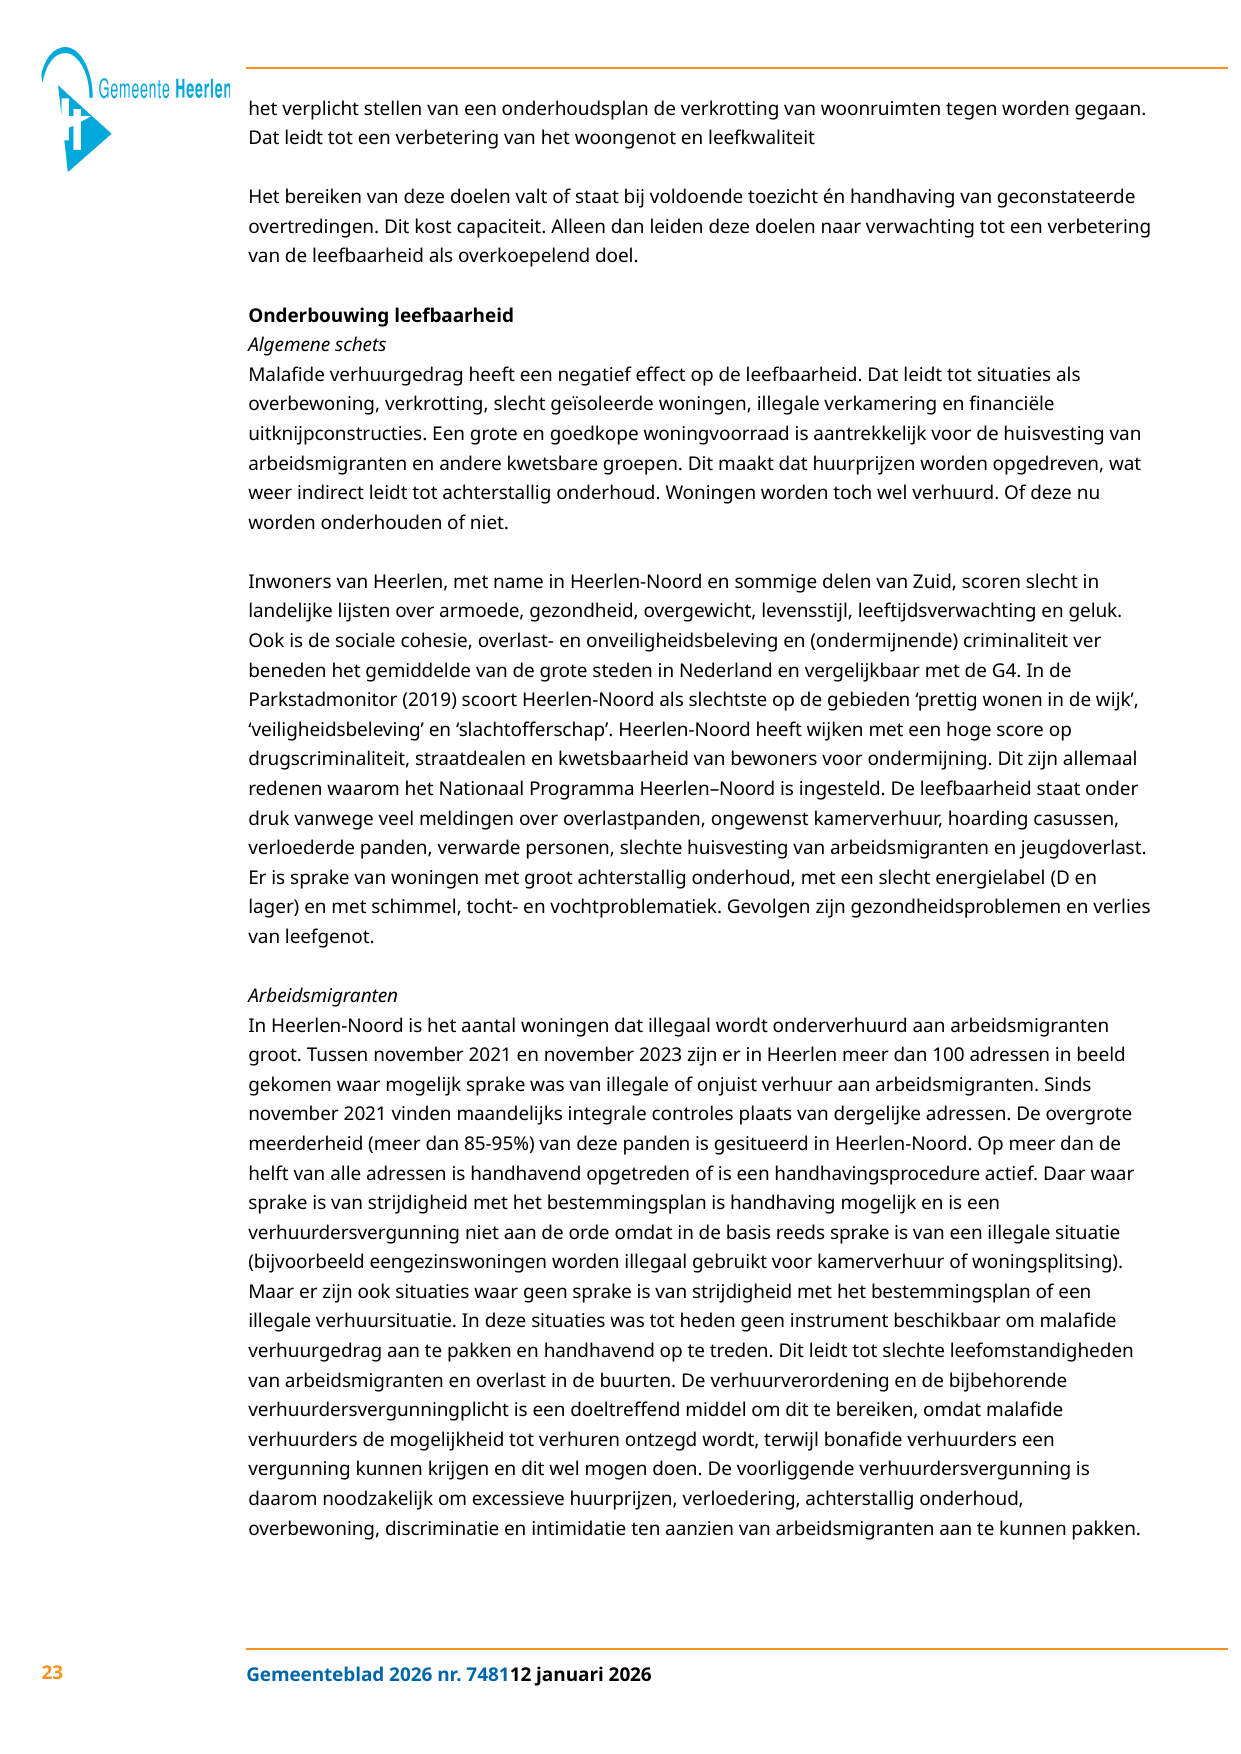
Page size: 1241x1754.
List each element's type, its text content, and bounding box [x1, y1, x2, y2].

text Malafide verhuurgedrag heeft een negatief effect op de leefbaarheid. Dat leidt tot situaties als overbewoning, verkrotting, slecht geïsoleerde woningen, illegale verkamering en financiële uitknijpconstructies. Een grote en goedkope woningvoorraad is aantrekkelijk voor de huisvesting van arbeidsmigranten en andere kwetsbare groepen. Dit maakt dat huurprijzen worden opgedreven, wat weer indirect leidt tot achterstallig onderhoud. Woningen worden toch wel verhuurd. Of deze nu worden onderhouden of niet. [248, 361, 1152, 535]
text het verplicht stellen van een onderhoudsplan de verkrotting van woonruimten tegen worden gegaan. Dat leidt tot een verbetering van het woongenot en leefkwaliteit [248, 95, 1152, 150]
text Inwoners van Heerlen, met name in Heerlen-Noord en sommige delen van Zuid, scoren slecht in landelijke lijsten over armoede, gezondheid, overgewicht, levensstijl, leeftijdsverwachting en geluk. Ook is de sociale cohesie, overlast- en onveiligheidsbeleving en (ondermijnende) criminaliteit ver beneden het gemiddelde van de grote steden in Nederland en vergelijkbaar met de G4. In de Parkstadmonitor (2019) scoort Heerlen-Noord als slechtste op de gebieden ‘prettig wonen in de wijk’, ‘veiligheidsbeleving’ en ‘slachtofferschap’. Heerlen-Noord heeft wijken met een hoge score op drugscriminaliteit, straatdealen en kwetsbaarheid van bewoners voor ondermijning. Dit zijn allemaal redenen waarom het Nationaal Programma Heerlen–Noord is ingesteld. De leefbaarheid staat onder druk vanwege veel meldingen over overlastpanden, ongewenst kamerverhuur, hoarding casussen, verloederde panden, verwarde personen, slechte huisvesting van arbeidsmigranten en jeugdoverlast. Er is sprake van woningen met groot achterstallig onderhoud, met een slecht energielabel (D en lager) en met schimmel, tocht- en vochtproblematiek. Gevolgen zijn gezondheidsproblemen en verlies van leefgenot. [248, 568, 1152, 949]
text Algemene schets [248, 331, 1152, 357]
text In Heerlen-Noord is het aantal woningen dat illegaal wordt onderverhuurd aan arbeidsmigranten groot. Tussen november 2021 en november 2023 zijn er in Heerlen meer dan 100 adressen in beeld gekomen waar mogelijk sprake was van illegale of onjuist verhuur aan arbeidsmigranten. Sinds november 2021 vinden maandelijks integrale controles plaats van dergelijke adressen. De overgrote meerderheid (meer dan 85-95%) van deze panden is gesitueerd in Heerlen-Noord. Op meer dan de helft van alle adressen is handhavend opgetreden of is een handhavingsprocedure actief. Daar waar sprake is van strijdigheid met het bestemmingsplan is handhaving mogelijk en is een verhuurdersvergunning niet aan de orde omdat in de basis reeds sprake is van een illegale situatie (bijvoorbeeld eengezinswoningen worden illegaal gebruikt voor kamerverhuur of woningsplitsing). Maar er zijn ook situaties waar geen sprake is van strijdigheid met het bestemmingsplan of een illegale verhuursituatie. In deze situaties was tot heden geen instrument beschikbaar om malafide verhuurgedrag aan te pakken en handhavend op te treden. Dit leidt tot slechte leefomstandigheden van arbeidsmigranten en overlast in de buurten. De verhuurverordening en de bijbehorende verhuurdersvergunningplicht is een doeltreffend middel om dit te bereiken, omdat malafide verhuurders de mogelijkheid tot verhuren ontzegd wordt, terwijl bonafide verhuurders een vergunning kunnen krijgen en dit wel mogen doen. De voorliggende verhuurdersvergunning is daarom noodzakelijk om excessieve huurprijzen, verloedering, achterstallig onderhoud, overbewoning, discriminatie en intimidatie ten aanzien van arbeidsmigranten aan te kunnen pakken. [248, 1012, 1152, 1541]
text Arbeidsmigranten [248, 982, 1152, 1008]
picture [41, 47, 231, 172]
picture [41, 47, 59, 70]
text Onderbouwing leefbaarheid [248, 302, 1152, 328]
text Het bereiken van deze doelen valt of staat bij voldoende toezicht én handhaving van geconstateerde overtredingen. Dit kost capaciteit. Alleen dan leiden deze doelen naar verwachting tot een verbetering van de leefbaarheid als overkoepelend doel. [248, 183, 1152, 268]
